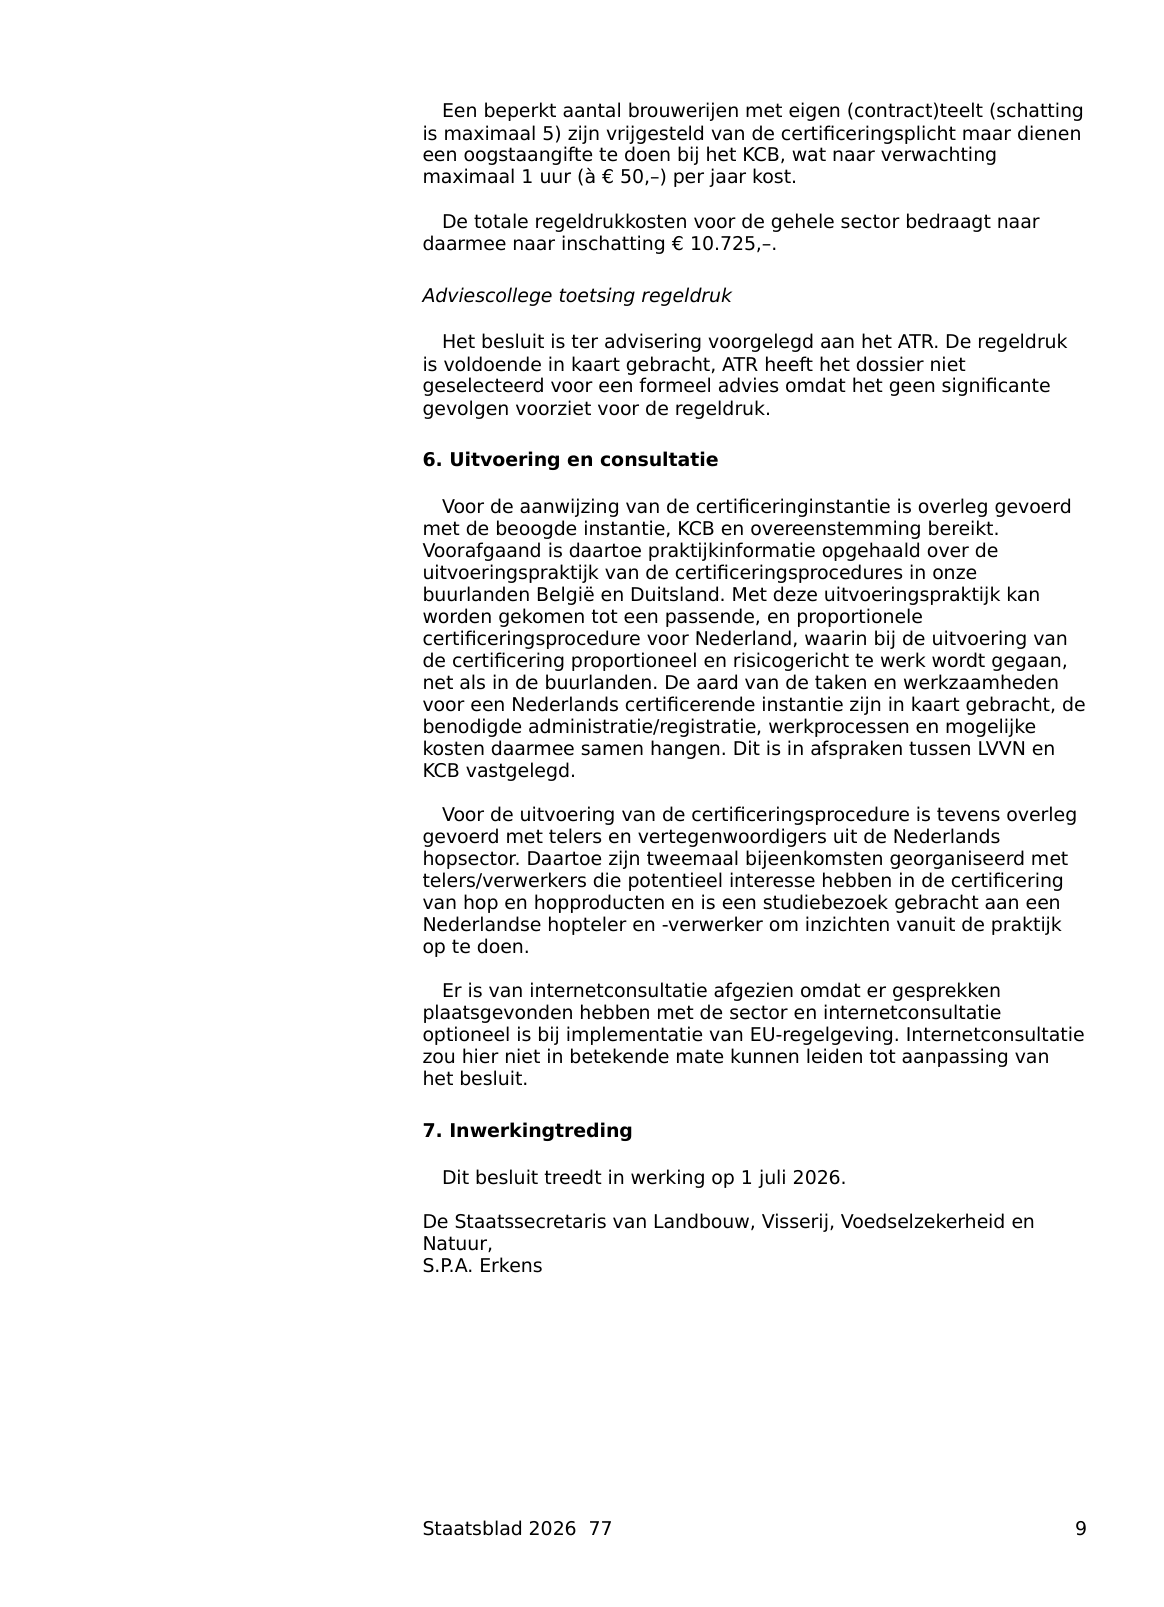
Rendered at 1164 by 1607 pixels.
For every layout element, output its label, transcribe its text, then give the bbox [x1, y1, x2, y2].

text Er is van internetconsultatie afgezien omdat er gesprekken plaatsgevonden hebben met de sector en internetconsultatie optioneel is bij implementatie van EU-regelgeving. Internetconsultatie zou hier niet in betekende mate kunnen leiden tot aanpassing van het besluit. [422, 980, 1087, 1090]
text De Staatssecretaris van Landbouw, Visserij, Voedselzekerheid en Natuur, S.P.A. Erkens [422, 1211, 1087, 1277]
text Voor de uitvoering van de certificeringsprocedure is tevens overleg gevoerd met telers en vertegenwoordigers uit de Nederlands hopsector. Daartoe zijn tweemaal bijeenkomsten georganiseerd met telers/verwerkers die potentieel interesse hebben in de certificering van hop en hopproducten en is een studiebezoek gebracht aan een Nederlandse hopteler en -verwerker om inzichten vanuit de praktijk op te doen. [422, 804, 1087, 958]
text Voor de aanwijzing van de certificeringinstantie is overleg gevoerd met de beoogde instantie, KCB en overeenstemming bereikt. Voorafgaand is daartoe praktijkinformatie opgehaald over de uitvoeringspraktijk van de certificeringsprocedures in onze buurlanden België en Duitsland. Met deze uitvoeringspraktijk kan worden gekomen tot een passende, en proportionele certificeringsprocedure voor Nederland, waarin bij de uitvoering van de certificering proportioneel en risicogericht te werk wordt gegaan, net als in de buurlanden. De aard van de taken en werkzaamheden voor een Nederlands certificerende instantie zijn in kaart gebracht, de benodigde administratie/registratie, werkprocessen en mogelijke kosten daarmee samen hangen. Dit is in afspraken tussen LVVN en KCB vastgelegd. [422, 496, 1087, 782]
text Een beperkt aantal brouwerijen met eigen (contract)teelt (schatting is maximaal 5) zijn vrijgesteld van de certificeringsplicht maar dienen een oogstaangifte te doen bij het KCB, wat naar verwachting maximaal 1 uur (à € 50,–) per jaar kost. [422, 100, 1087, 188]
subtitle Adviescollege toetsing regeldruk [422, 284, 1087, 306]
text Het besluit is ter advisering voorgelegd aan het ATR. De regeldruk is voldoende in kaart gebracht, ATR heeft het dossier niet geselecteerd voor een formeel advies omdat het geen significante gevolgen voorziet voor de regeldruk. [422, 331, 1087, 419]
subtitle 7. Inwerkingtreding [422, 1120, 1087, 1142]
subtitle 6. Uitvoering en consultatie [422, 449, 1087, 471]
text De totale regeldrukkosten voor de gehele sector bedraagt naar daarmee naar inschatting € 10.725,–. [422, 211, 1087, 254]
text Dit besluit treedt in werking op 1 juli 2026. [422, 1167, 1087, 1189]
